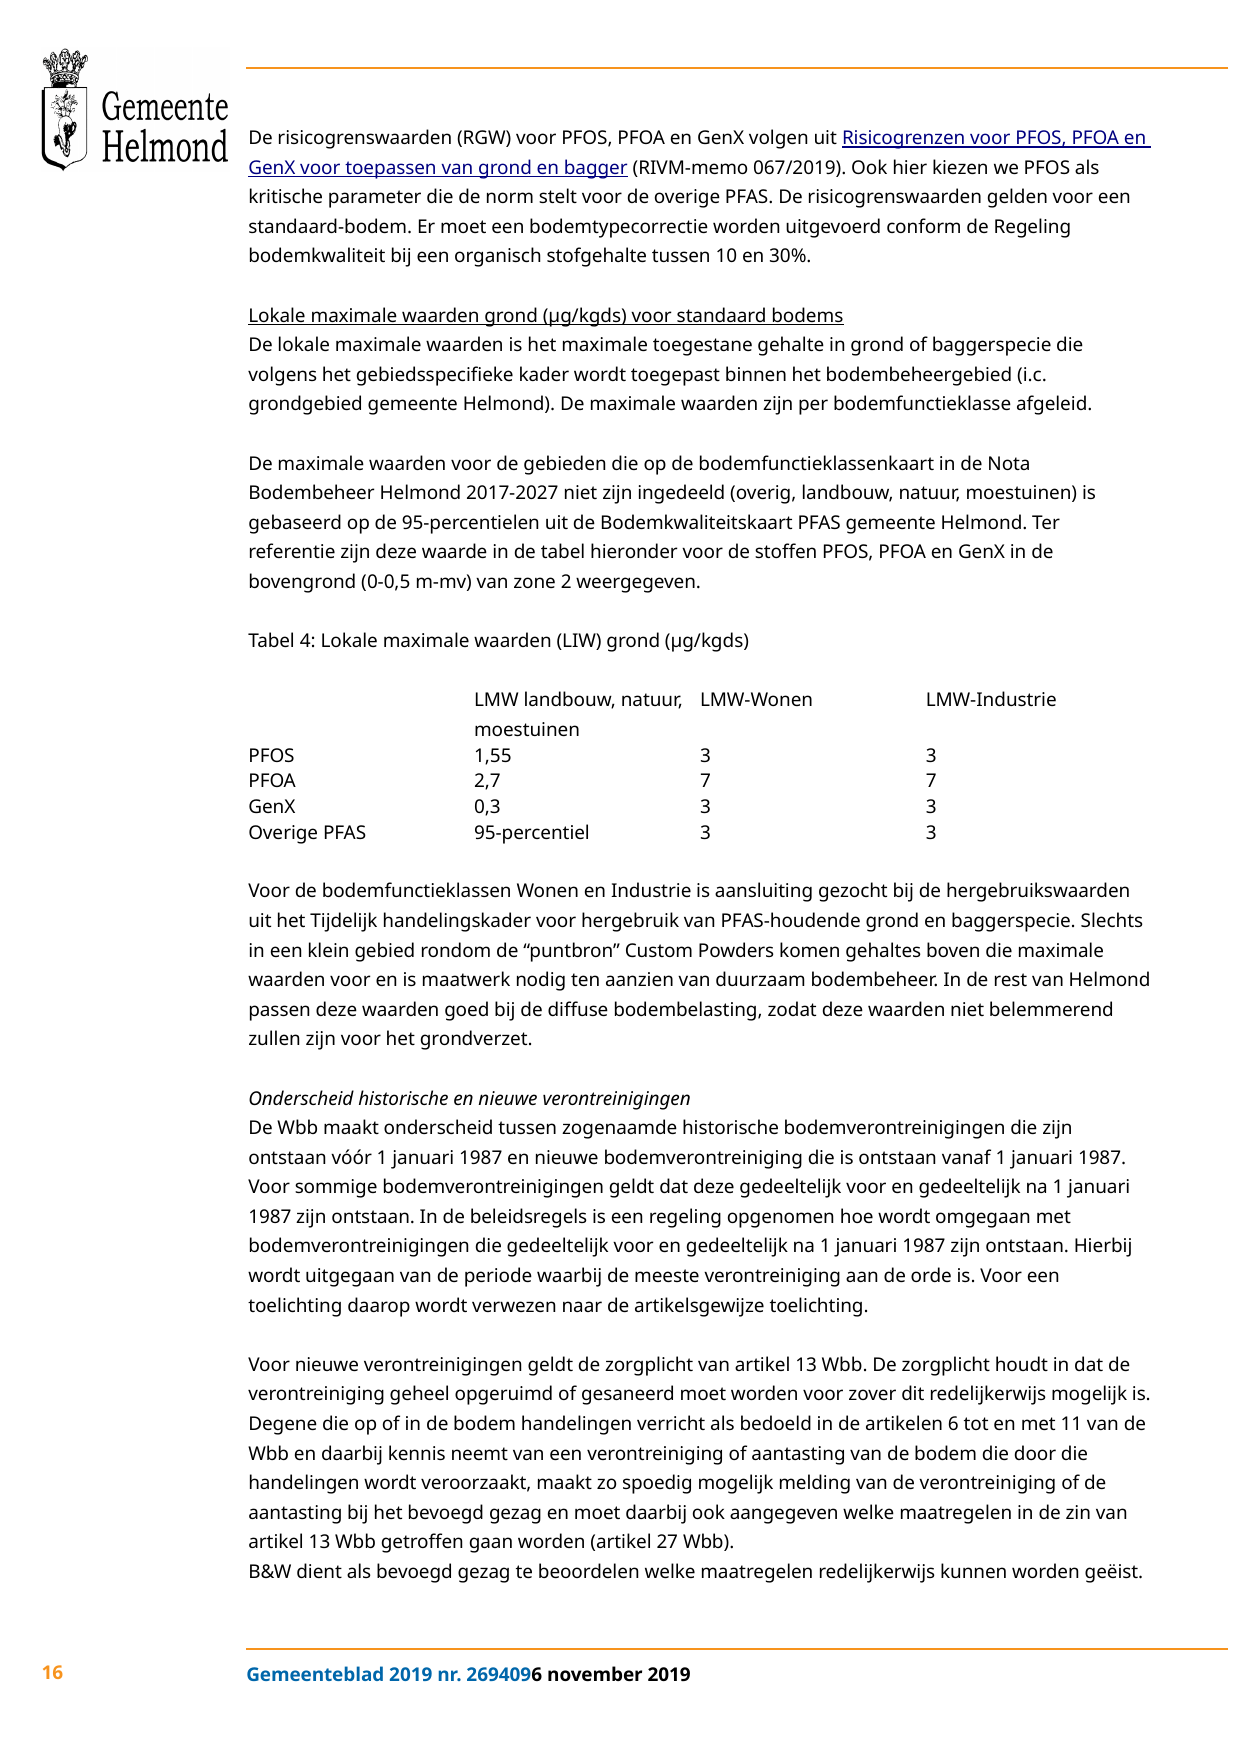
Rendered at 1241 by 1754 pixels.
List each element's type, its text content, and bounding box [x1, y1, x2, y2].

text Voor nieuwe verontreinigingen geldt de zorgplicht van artikel 13 Wbb. De zorgplicht houdt in dat de verontreiniging geheel opgeruimd of gesaneerd moet worden voor zover dit redelijkerwijs mogelijk is. Degene die op of in de bodem handelingen verricht als bedoeld in de artikelen 6 tot en met 11 van de Wbb en daarbij kennis neemt van een verontreiniging of aantasting van de bodem die door die handelingen wordt veroorzaakt, maakt zo spoedig mogelijk melding van de verontreiniging of de aantasting bij het bevoegd gezag en moet daarbij ook aangegeven welke maatregelen in de zin van artikel 13 Wbb getroffen gaan worden (artikel 27 Wbb). [248, 1351, 1152, 1554]
table_cell 3 [926, 819, 1152, 845]
table_cell 3 [700, 793, 926, 819]
text Tabel 4: Lokale maximale waarden (LIW) grond (µg/kgds) [248, 627, 1152, 653]
text De maximale waarden voor de gebieden die op de bodemfunctieklassenkaart in de Nota Bodembeheer Helmond 2017-2027 niet zijn ingedeeld (overig, landbouw, natuur, moestuinen) is gebaseerd op de 95-percentielen uit de Bodemkwaliteitskaart PFAS gemeente Helmond. Ter referentie zijn deze waarde in de tabel hieronder voor de stoffen PFOS, PFOA en GenX in de bovengrond (0-0,5 m-mv) van zone 2 weergegeven. [248, 450, 1152, 594]
table_cell GenX [248, 793, 474, 819]
table_cell 2,7 [474, 768, 700, 793]
text De lokale maximale waarden is het maximale toegestane gehalte in grond of baggerspecie die volgens het gebiedsspecifieke kader wordt toegepast binnen het bodembeheergebied (i.c. grondgebied gemeente Helmond). De maximale waarden zijn per bodemfunctieklasse afgeleid. [248, 331, 1152, 416]
table_cell Overige PFAS [248, 819, 474, 845]
table_cell 95-percentiel [474, 819, 700, 845]
table_cell 3 [926, 742, 1152, 768]
table_cell 3 [926, 793, 1152, 819]
text Onderscheid historische en nieuwe verontreinigingen [248, 1085, 1152, 1110]
text De Wbb maakt onderscheid tussen zogenaamde historische bodemverontreinigingen die zijn ontstaan vóór 1 januari 1987 en nieuwe bodemverontreiniging die is ontstaan vanaf 1 januari 1987. Voor sommige bodemverontreinigingen geldt dat deze gedeeltelijk voor en gedeeltelijk na 1 januari 1987 zijn ontstaan. In de beleidsregels is een regeling opgenomen hoe wordt omgegaan met bodemverontreinigingen die gedeeltelijk voor en gedeeltelijk na 1 januari 1987 zijn ontstaan. Hierbij wordt uitgegaan van de periode waarbij de meeste verontreiniging aan de orde is. Voor een toelichting daarop wordt verwezen naar de artikelsgewijze toelichting. [248, 1114, 1152, 1317]
text De risicogrenswaarden (RGW) voor PFOS, PFOA en GenX volgen uit Risicogrenzen voor PFOS, PFOA en GenX voor toepassen van grond en bagger (RIVM-memo 067/2019). Ook hier kiezen we PFOS als kritische parameter die de norm stelt voor de overige PFAS. De risicogrenswaarden gelden voor een standaard-bodem. Er moet een bodemtypecorrectie worden uitgevoerd conform de Regeling bodemkwaliteit bij een organisch stofgehalte tussen 10 en 30%. [248, 124, 1152, 268]
text Voor de bodemfunctieklassen Wonen en Industrie is aansluiting gezocht bij de hergebruikswaarden uit het Tijdelijk handelingskader voor hergebruik van PFAS-houdende grond en baggerspecie. Slechts in een klein gebied rondom de “puntbron” Custom Powders komen gehaltes boven die maximale waarden voor en is maatwerk nodig ten aanzien van duurzaam bodembeheer. In de rest van Helmond passen deze waarden goed bij de diffuse bodembelasting, zodat deze waarden niet belemmerend zullen zijn voor het grondverzet. [248, 878, 1152, 1051]
picture [41, 47, 231, 172]
table_cell 1,55 [474, 742, 700, 768]
table_cell 3 [700, 819, 926, 845]
text Lokale maximale waarden grond (µg/kgds) voor standaard bodems [248, 302, 1152, 328]
table_cell PFOA [248, 768, 474, 793]
table_cell PFOS [248, 742, 474, 768]
table_cell 7 [926, 768, 1152, 793]
table_header LMW landbouw, natuur, moestuinen [474, 687, 700, 742]
text B&W dient als bevoegd gezag te beoordelen welke maatregelen redelijkerwijs kunnen worden geëist. [248, 1558, 1152, 1584]
table_cell 7 [700, 768, 926, 793]
table_cell 0,3 [474, 793, 700, 819]
table_cell 3 [700, 742, 926, 768]
table_header LMW-Wonen [700, 687, 926, 742]
table_header LMW-Industrie [926, 687, 1152, 742]
table_header [248, 687, 474, 742]
